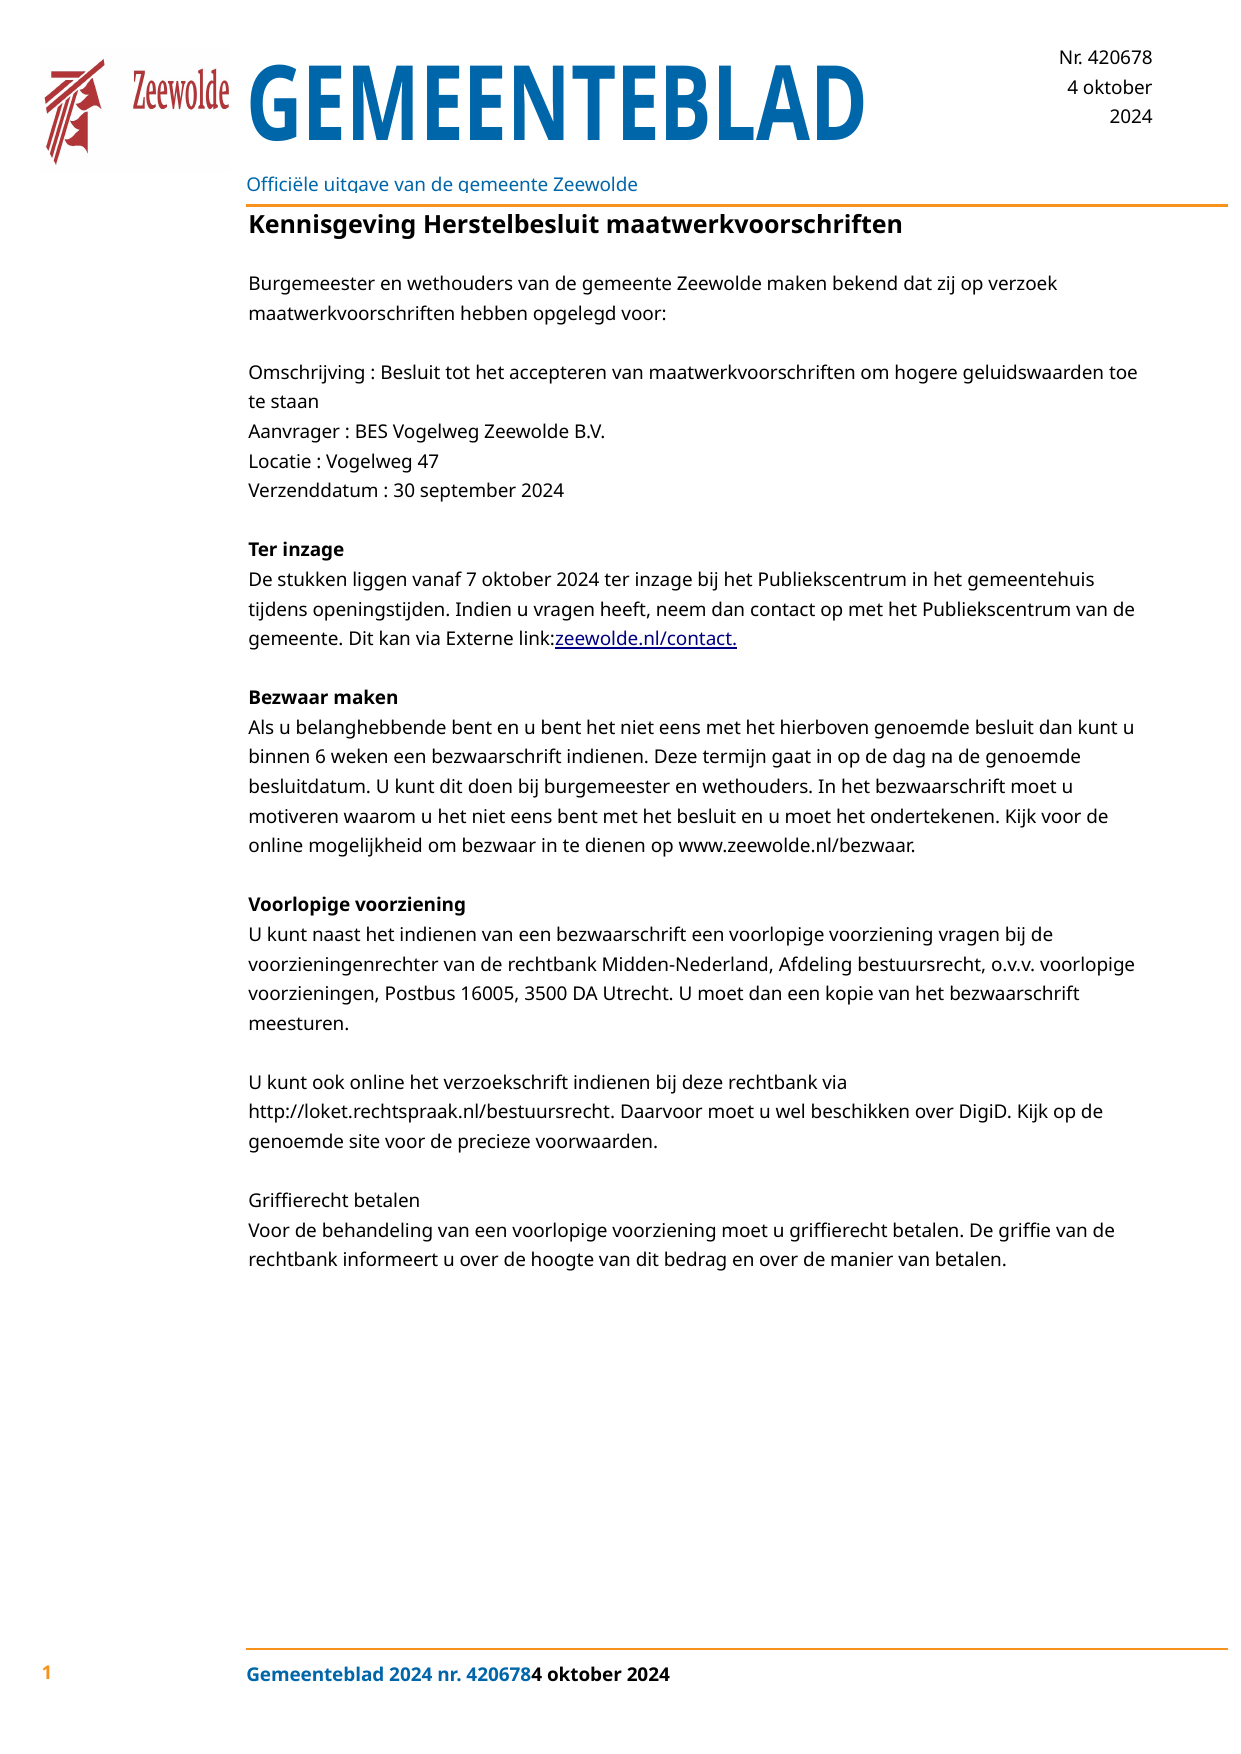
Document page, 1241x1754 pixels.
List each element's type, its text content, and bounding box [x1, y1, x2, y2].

text Burgemeester en wethouders van de gemeente Zeewolde maken bekend dat zij op verzoek maatwerkvoorschriften hebben opgelegd voor: [248, 270, 1152, 326]
text Voor de behandeling van een voorlopige voorziening moet u griffierecht betalen. De griffie van de rechtbank informeert u over de hoogte van dit bedrag en over de manier van betalen. [248, 1217, 1152, 1272]
text Aanvrager : BES Vogelweg Zeewolde B.V. [248, 418, 1152, 444]
picture [41, 47, 231, 172]
text Locatie : Vogelweg 47 [248, 448, 1152, 473]
text Verzenddatum : 30 september 2024 [248, 477, 1152, 503]
text Als u belanghebbende bent en u bent het niet eens met het hierboven genoemde besluit dan kunt u binnen 6 weken een bezwaarschrift indienen. Deze termijn gaat in op de dag na de genoemde besluitdatum. U kunt dit doen bij burgemeester en wethouders. In het bezwaarschrift moet u motiveren waarom u het niet eens bent met het besluit en u moet het ondertekenen. Kijk voor de online mogelijkheid om bezwaar in te dienen op www.zeewolde.nl/bezwaar. [248, 714, 1152, 858]
text Bezwaar maken [248, 684, 1152, 710]
text Ter inzage [248, 537, 1152, 562]
text De stukken liggen vanaf 7 oktober 2024 ter inzage bij het Publiekscentrum in het gemeentehuis tijdens openingstijden. Indien u vragen heeft, neem dan contact op met het Publiekscentrum van de gemeente. Dit kan via Externe link:zeewolde.nl/contact. [248, 566, 1152, 651]
text Kennisgeving Herstelbesluit maatwerkvoorschriften [248, 207, 1152, 241]
text Omschrijving : Besluit tot het accepteren van maatwerkvoorschriften om hogere geluidswaarden toe te staan [248, 359, 1152, 414]
text U kunt naast het indienen van een bezwaarschrift een voorlopige voorziening vragen bij de voorzieningenrechter van de rechtbank Midden-Nederland, Afdeling bestuursrecht, o.v.v. voorlopige voorzieningen, Postbus 16005, 3500 DA Utrecht. U moet dan een kopie van het bezwaarschrift meesturen. [248, 921, 1152, 1036]
text Griffierecht betalen [248, 1187, 1152, 1213]
text U kunt ook online het verzoekschrift indienen bij deze rechtbank via http://loket.rechtspraak.nl/bestuursrecht. Daarvoor moet u wel beschikken over DigiD. Kijk op de genoemde site voor de precieze voorwaarden. [248, 1069, 1152, 1154]
text Voorlopige voorziening [248, 892, 1152, 917]
